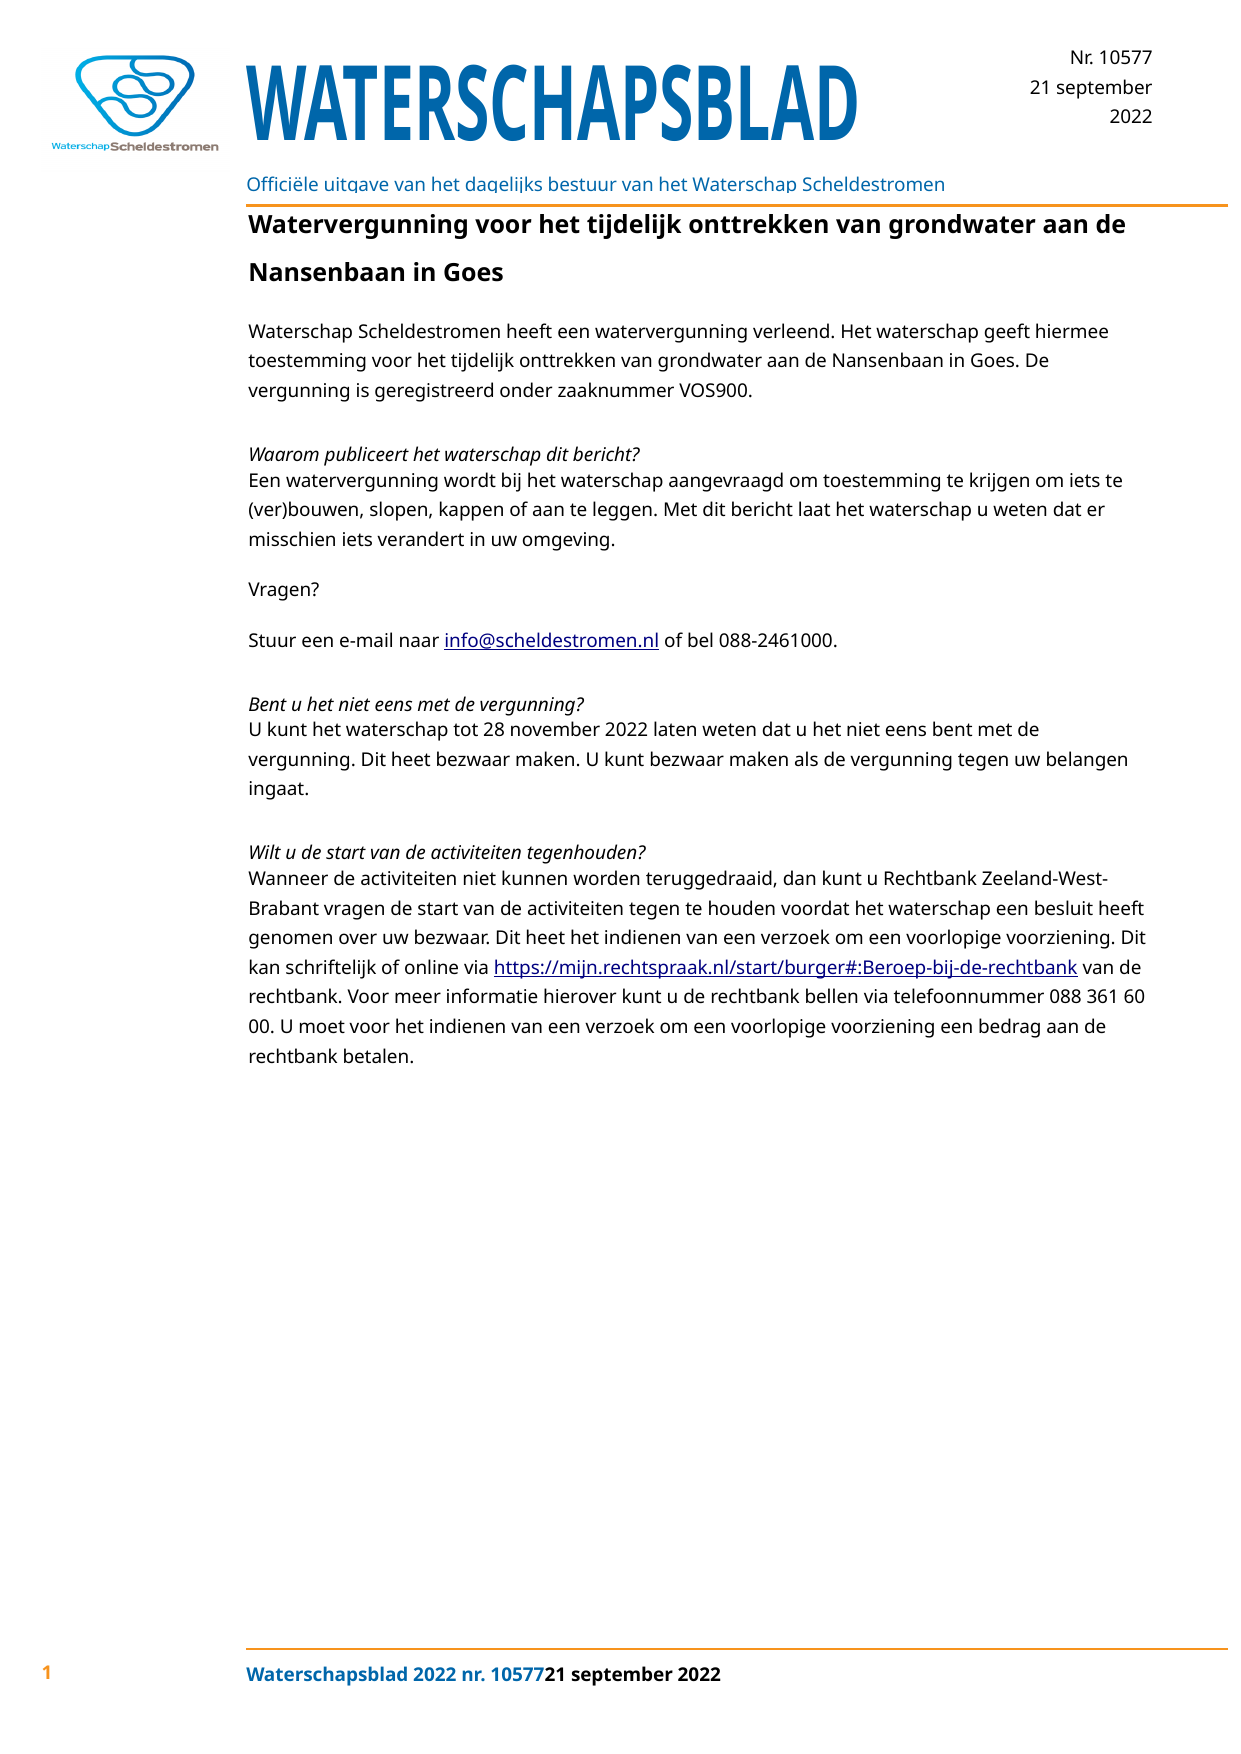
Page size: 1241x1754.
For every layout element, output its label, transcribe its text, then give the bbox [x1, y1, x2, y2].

text Stuur een e-mail naar info@scheldestromen.nl of bel 088-2461000. [248, 627, 1152, 652]
text Een watervergunning wordt bij het waterschap aangevraagd om toestemming te krijgen om iets te (ver)bouwen, slopen, kappen of aan te leggen. Met dit bericht laat het waterschap u weten dat er misschien iets verandert in uw omgeving. [248, 467, 1152, 552]
text Waterschap Scheldestromen heeft een watervergunning verleend. Het waterschap geeft hiermee toestemming voor het tijdelijk onttrekken van grondwater aan de Nansenbaan in Goes. De vergunning is geregistreerd onder zaaknummer VOS900. [248, 318, 1152, 403]
text Wilt u de start van de activiteiten tegenhouden? [248, 839, 1152, 865]
text Vragen? [248, 576, 1152, 602]
text Watervergunning voor het tijdelijk onttrekken van grondwater aan de Nansenbaan in Goes [248, 207, 1152, 288]
text Wanneer de activiteiten niet kunnen worden teruggedraaid, dan kunt u Rechtbank Zeeland-West-Brabant vragen de start van de activiteiten tegen te houden voordat het waterschap een besluit heeft genomen over uw bezwaar. Dit heet het indienen van een verzoek om een voorlopige voorziening. Dit kan schriftelijk of online via https://mijn.rechtspraak.nl/start/burger#:Beroep-bij-de-rechtbank van de rechtbank. Voor meer informatie hierover kunt u de rechtbank bellen via telefoonnummer 088 361 60 00. U moet voor het indienen van een verzoek om een voorlopige voorziening een bedrag aan de rechtbank betalen. [248, 865, 1152, 1068]
text Waarom publiceert het waterschap dit bericht? [248, 441, 1152, 467]
text Bent u het niet eens met de vergunning? [248, 691, 1152, 716]
picture [41, 47, 231, 172]
text U kunt het waterschap tot 28 november 2022 laten weten dat u het niet eens bent met de vergunning. Dit heet bezwaar maken. U kunt bezwaar maken als de vergunning tegen uw belangen ingaat. [248, 716, 1152, 801]
